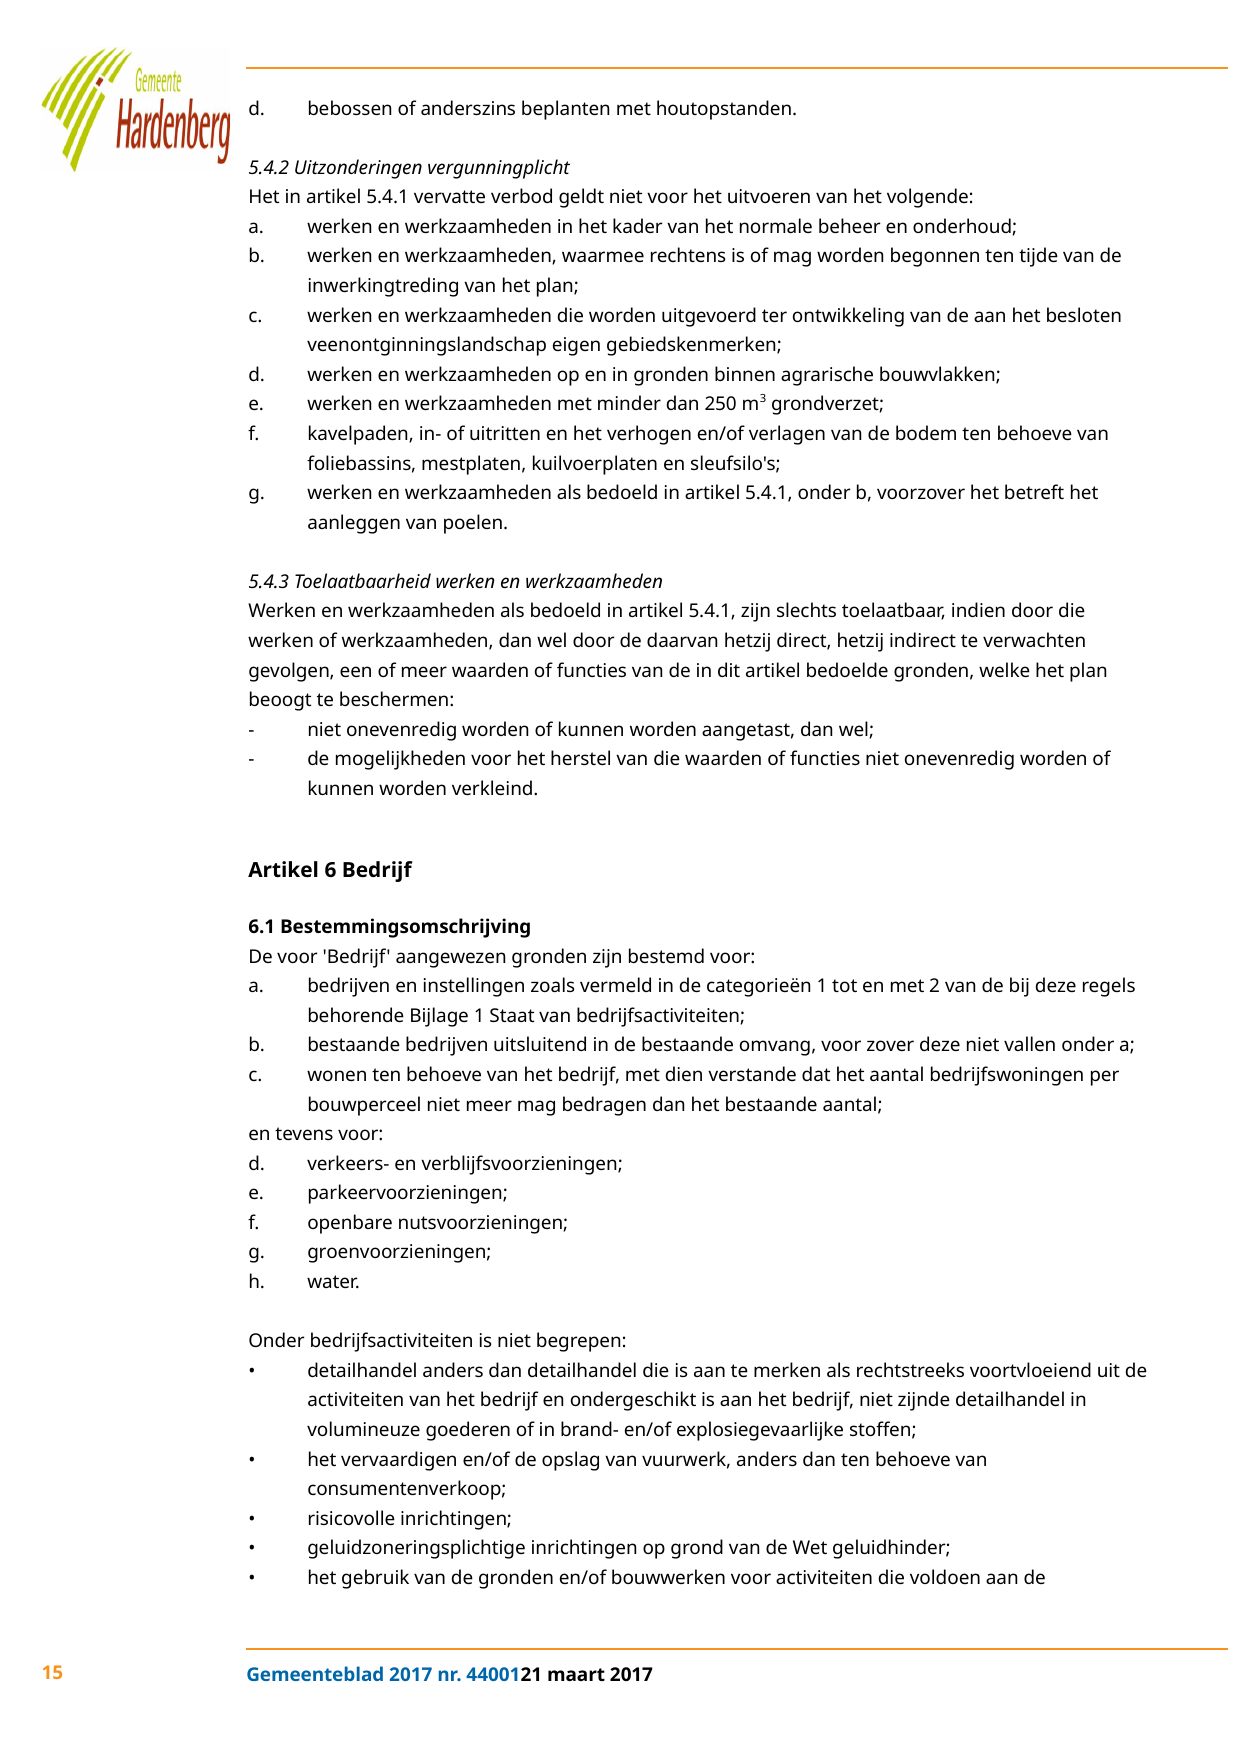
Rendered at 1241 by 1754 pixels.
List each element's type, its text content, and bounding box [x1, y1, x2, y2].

list groenvoorzieningen; [248, 1239, 1152, 1264]
list openbare nutsvoorzieningen; [248, 1209, 1152, 1235]
text Werken en werkzaamheden als bedoeld in artikel 5.4.1, zijn slechts toelaatbaar, indien door die werken of werkzaamheden, dan wel door de daarvan hetzij direct, hetzij indirect te verwachten gevolgen, een of meer waarden of functies van de in dit artikel bedoelde gronden, welke het plan beoogt te beschermen: [248, 598, 1152, 712]
text Het in artikel 5.4.1 vervatte verbod geldt niet voor het uitvoeren van het volgende: [248, 183, 1152, 209]
text en tevens voor: [248, 1120, 1152, 1146]
list parkeervoorzieningen; [248, 1179, 1152, 1205]
list geluidzoneringsplichtige inrichtingen op grond van de Wet geluidhinder; [248, 1534, 1152, 1560]
list kavelpaden, in- of uitritten en het verhogen en/of verlagen van de bodem ten behoeve van foliebassins, mestplaten, kuilvoerplaten en sleufsilo's; [248, 420, 1152, 476]
list risicovolle inrichtingen; [248, 1505, 1152, 1531]
list werken en werkzaamheden als bedoeld in artikel 5.4.1, onder b, voorzover het betreft het aanleggen van poelen. [248, 479, 1152, 535]
text Artikel 6 Bedrijf [248, 855, 1152, 884]
list het gebruik van de gronden en/of bouwwerken voor activiteiten die voldoen aan de [248, 1564, 1152, 1590]
text 6.1 Bestemmingsomschrijving [248, 913, 1152, 939]
list werken en werkzaamheden op en in gronden binnen agrarische bouwvlakken; [248, 361, 1152, 387]
text 5.4.3 Toelaatbaarheid werken en werkzaamheden [248, 568, 1152, 594]
list het vervaardigen en/of de opslag van vuurwerk, anders dan ten behoeve van consumentenverkoop; [248, 1446, 1152, 1501]
list werken en werkzaamheden, waarmee rechtens is of mag worden begonnen ten tijde van de inwerkingtreding van het plan; [248, 243, 1152, 298]
list werken en werkzaamheden in het kader van het normale beheer en onderhoud; [248, 213, 1152, 239]
list bestaande bedrijven uitsluitend in de bestaande omvang, voor zover deze niet vallen onder a; [248, 1032, 1152, 1057]
text Onder bedrijfsactiviteiten is niet begrepen: [248, 1327, 1152, 1353]
list bedrijven en instellingen zoals vermeld in de categorieën 1 tot en met 2 van de bij deze regels behorende Bijlage 1 Staat van bedrijfsactiviteiten; [248, 972, 1152, 1028]
list niet onevenredig worden of kunnen worden aangetast, dan wel; [248, 716, 1152, 742]
list de mogelijkheden voor het herstel van die waarden of functies niet onevenredig worden of kunnen worden verkleind. [248, 746, 1152, 801]
list bebossen of anderszins beplanten met houtopstanden. [248, 95, 1152, 121]
list wonen ten behoeve van het bedrijf, met dien verstande dat het aantal bedrijfswoningen per bouwperceel niet meer mag bedragen dan het bestaande aantal; [248, 1061, 1152, 1116]
list water. [248, 1268, 1152, 1294]
list verkeers- en verblijfsvoorzieningen; [248, 1150, 1152, 1176]
text De voor 'Bedrijf' aangewezen gronden zijn bestemd voor: [248, 943, 1152, 968]
list detailhandel anders dan detailhandel die is aan te merken als rechtstreeks voortvloeiend uit de activiteiten van het bedrijf en ondergeschikt is aan het bedrijf, niet zijnde detailhandel in volumineuze goederen of in brand- en/of explosiegevaarlijke stoffen; [248, 1357, 1152, 1442]
list werken en werkzaamheden die worden uitgevoerd ter ontwikkeling van de aan het besloten veenontginningslandschap eigen gebiedskenmerken; [248, 302, 1152, 357]
list werken en werkzaamheden met minder dan 250 m3 grondverzet; [248, 391, 1152, 416]
text 5.4.2 Uitzonderingen vergunningplicht [248, 154, 1152, 180]
picture [41, 47, 231, 172]
